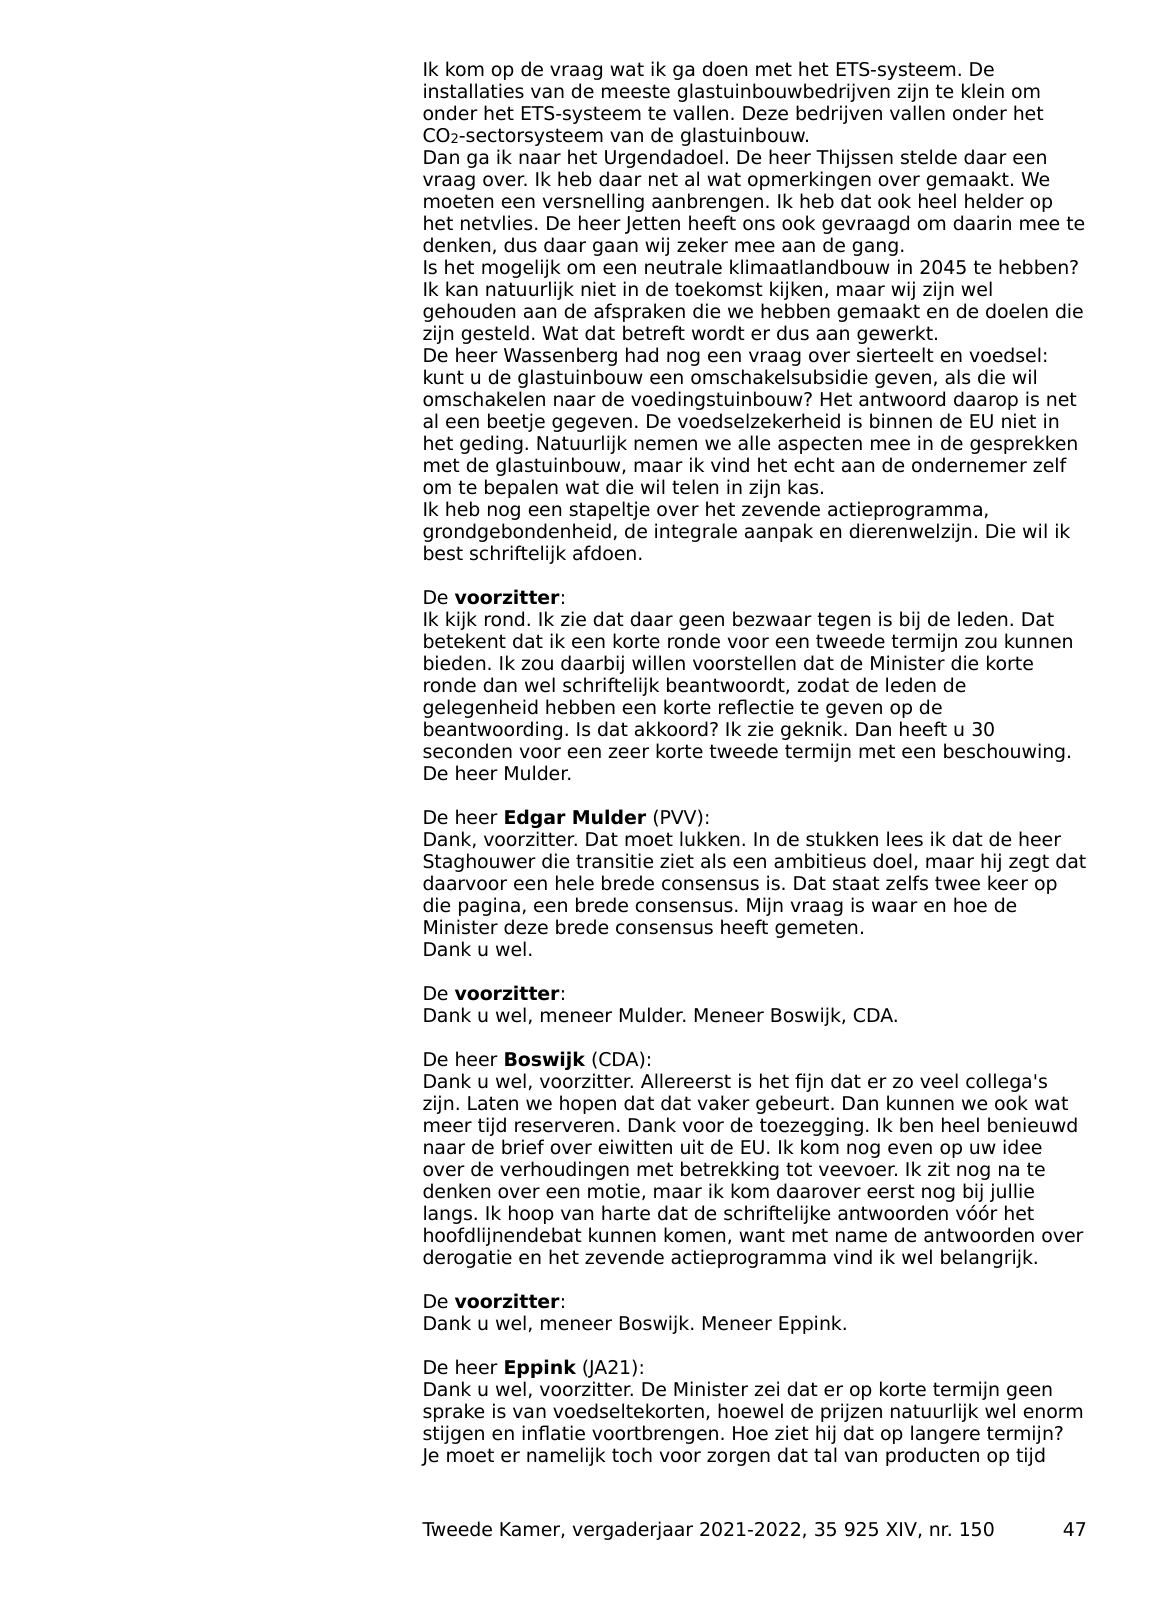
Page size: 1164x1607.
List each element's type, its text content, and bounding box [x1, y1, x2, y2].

text De heer Eppink (JA21): [422, 1357, 1087, 1379]
text Dank u wel, voorzitter. De Minister zei dat er op korte termijn geen sprake is van voedseltekorten, hoewel de prijzen natuurlijk wel enorm stijgen en inflatie voortbrengen. Hoe ziet hij dat op langere termijn? Je moet er namelijk toch voor zorgen dat tal van producten op tijd [422, 1379, 1087, 1467]
text Dan ga ik naar het Urgendadoel. De heer Thijssen stelde daar een vraag over. Ik heb daar net al wat opmerkingen over gemaakt. We moeten een versnelling aanbrengen. Ik heb dat ook heel helder op het netvlies. De heer Jetten heeft ons ook gevraagd om daarin mee te denken, dus daar gaan wij zeker mee aan de gang. [422, 147, 1087, 257]
text De heer Edgar Mulder (PVV): [422, 807, 1087, 829]
text De voorzitter: [422, 983, 1087, 1005]
text Dank u wel, meneer Boswijk. Meneer Eppink. [422, 1313, 1087, 1335]
text De heer Wassenberg had nog een vraag over sierteelt en voedsel: kunt u de glastuinbouw een omschakelsubsidie geven, als die wil omschakelen naar de voedingstuinbouw? Het antwoord daarop is net al een beetje gegeven. De voedselzekerheid is binnen de EU niet in het geding. Natuurlijk nemen we alle aspecten mee in de gesprekken met de glastuinbouw, maar ik vind het echt aan de ondernemer zelf om te bepalen wat die wil telen in zijn kas. [422, 345, 1087, 499]
text Ik heb nog een stapeltje over het zevende actieprogramma, grondgebondenheid, de integrale aanpak en dierenwelzijn. Die wil ik best schriftelijk afdoen. [422, 499, 1087, 564]
text De heer Boswijk (CDA): [422, 1049, 1087, 1071]
text Dank u wel, meneer Mulder. Meneer Boswijk, CDA. [422, 1005, 1087, 1027]
text De voorzitter: [422, 587, 1087, 609]
text Is het mogelijk om een neutrale klimaatlandbouw in 2045 te hebben? Ik kan natuurlijk niet in de toekomst kijken, maar wij zijn wel gehouden aan de afspraken die we hebben gemaakt en de doelen die zijn gesteld. Wat dat betreft wordt er dus aan gewerkt. [422, 257, 1087, 345]
text Dank u wel. [422, 939, 1087, 961]
text De voorzitter: [422, 1291, 1087, 1313]
text Ik kijk rond. Ik zie dat daar geen bezwaar tegen is bij de leden. Dat betekent dat ik een korte ronde voor een tweede termijn zou kunnen bieden. Ik zou daarbij willen voorstellen dat de Minister die korte ronde dan wel schriftelijk beantwoordt, zodat de leden de gelegenheid hebben een korte reflectie te geven op de beantwoording. Is dat akkoord? Ik zie geknik. Dan heeft u 30 seconden voor een zeer korte tweede termijn met een beschouwing. De heer Mulder. [422, 609, 1087, 784]
text Dank u wel, voorzitter. Allereerst is het fijn dat er zo veel collega's zijn. Laten we hopen dat dat vaker gebeurt. Dan kunnen we ook wat meer tijd reserveren. Dank voor de toezegging. Ik ben heel benieuwd naar de brief over eiwitten uit de EU. Ik kom nog even op uw idee over de verhoudingen met betrekking tot veevoer. Ik zit nog na te denken over een motie, maar ik kom daarover eerst nog bij jullie langs. Ik hoop van harte dat de schriftelijke antwoorden vóór het hoofdlijnendebat kunnen komen, want met name de antwoorden over derogatie en het zevende actieprogramma vind ik wel belangrijk. [422, 1071, 1087, 1269]
text Ik kom op de vraag wat ik ga doen met het ETS-systeem. De installaties van de meeste glastuinbouwbedrijven zijn te klein om onder het ETS-systeem te vallen. Deze bedrijven vallen onder het CO2-sectorsysteem van de glastuinbouw. [422, 59, 1087, 147]
text Dank, voorzitter. Dat moet lukken. In de stukken lees ik dat de heer Staghouwer die transitie ziet als een ambitieus doel, maar hij zegt dat daarvoor een hele brede consensus is. Dat staat zelfs twee keer op die pagina, een brede consensus. Mijn vraag is waar en hoe de Minister deze brede consensus heeft gemeten. [422, 829, 1087, 939]
